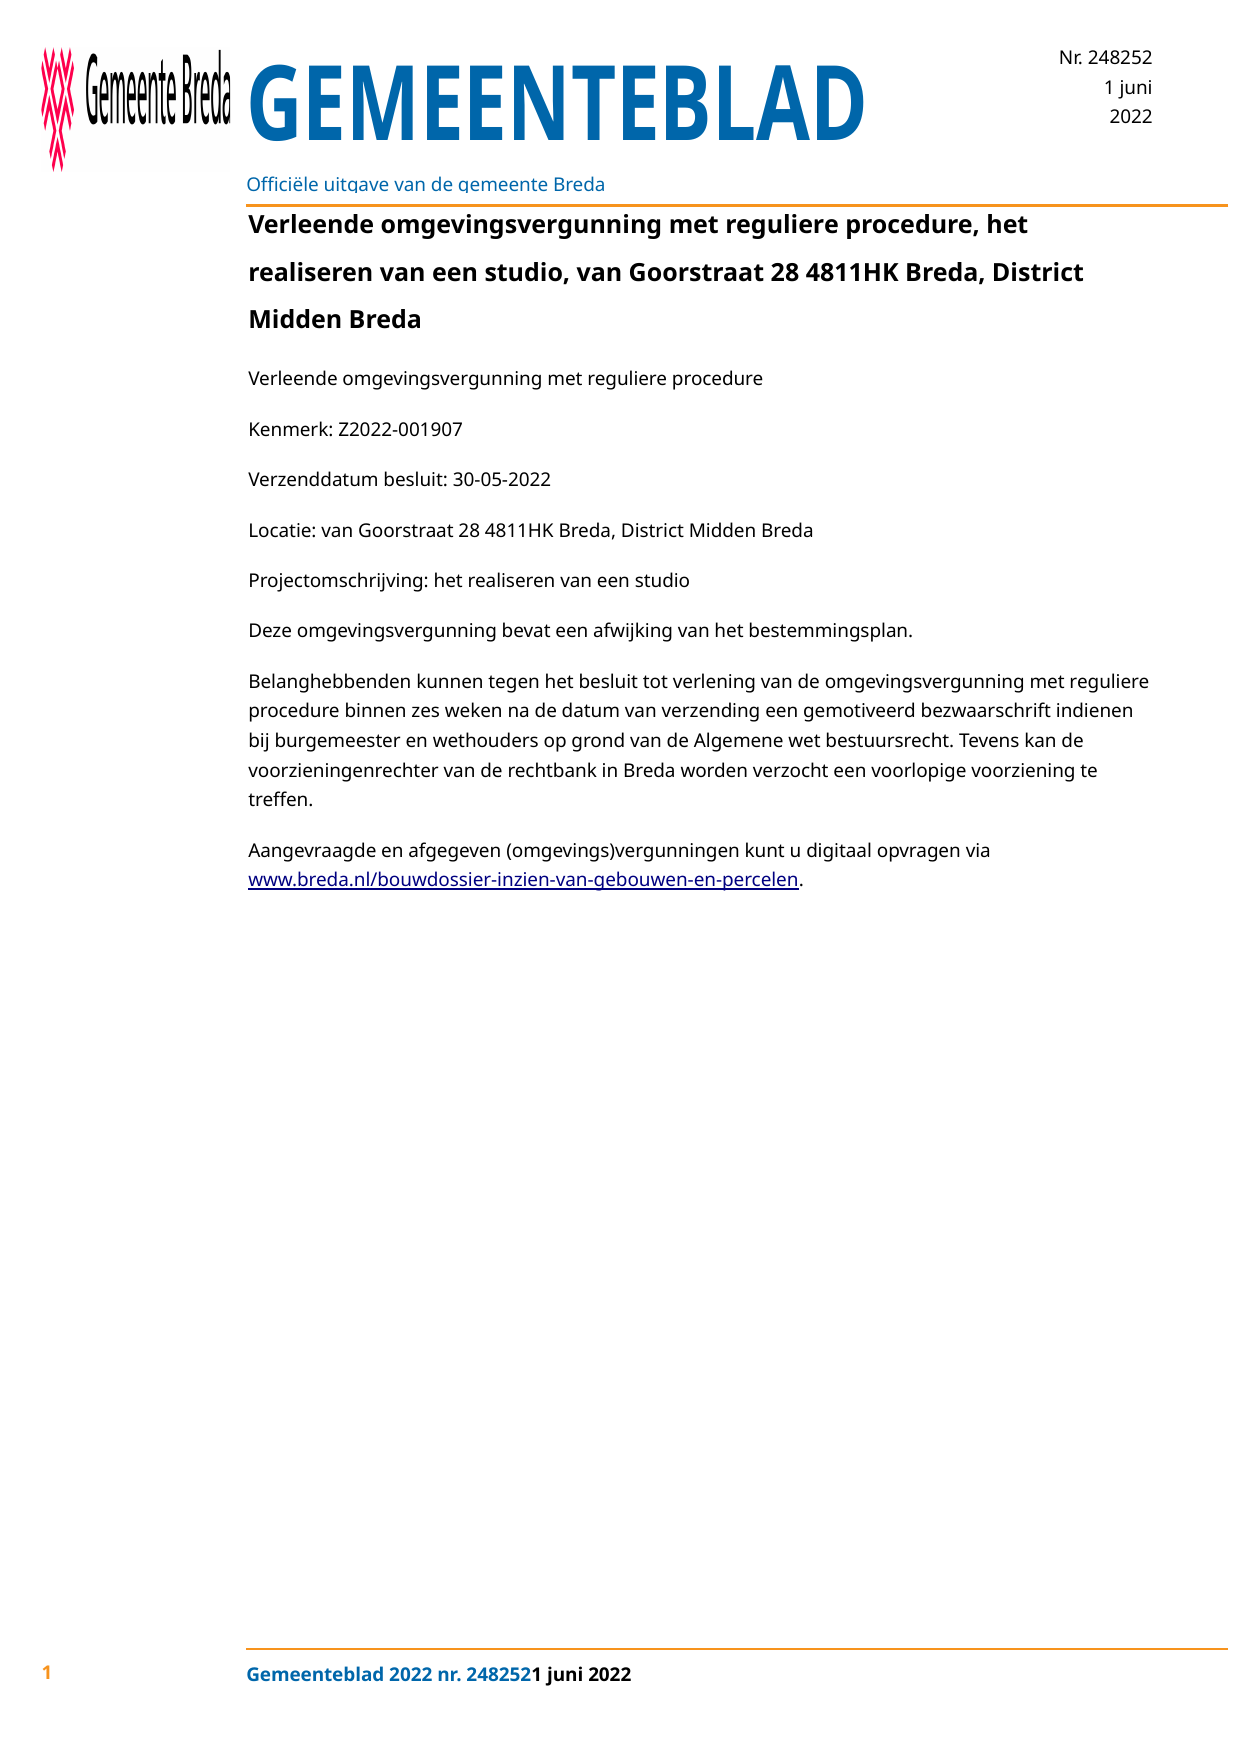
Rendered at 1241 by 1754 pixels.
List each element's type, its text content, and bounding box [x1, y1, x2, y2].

text Kenmerk: Z2022-001907 [248, 416, 1152, 442]
text Belanghebbenden kunnen tegen het besluit tot verlening van de omgevingsvergunning met reguliere procedure binnen zes weken na de datum van verzending een gemotiveerd bezwaarschrift indienen bij burgemeester en wethouders op grond van de Algemene wet bestuursrecht. Tevens kan de voorzieningenrechter van de rechtbank in Breda worden verzocht een voorlopige voorziening te treffen. [248, 668, 1152, 812]
text Locatie: van Goorstraat 28 4811HK Breda, District Midden Breda [248, 517, 1152, 542]
text Verleende omgevingsvergunning met reguliere procedure [248, 366, 1152, 391]
text Projectomschrijving: het realiseren van een studio [248, 567, 1152, 593]
picture [41, 47, 231, 172]
text Verleende omgevingsvergunning met reguliere procedure, het realiseren van een studio, van Goorstraat 28 4811HK Breda, District Midden Breda [248, 207, 1152, 336]
text Aangevraagde en afgegeven (omgevings)vergunningen kunt u digitaal opvragen via www.breda.nl/bouwdossier-inzien-van-gebouwen-en-percelen. [248, 837, 1152, 892]
text Verzenddatum besluit: 30-05-2022 [248, 466, 1152, 492]
text Deze omgevingsvergunning bevat een afwijking van het bestemmingsplan. [248, 618, 1152, 643]
